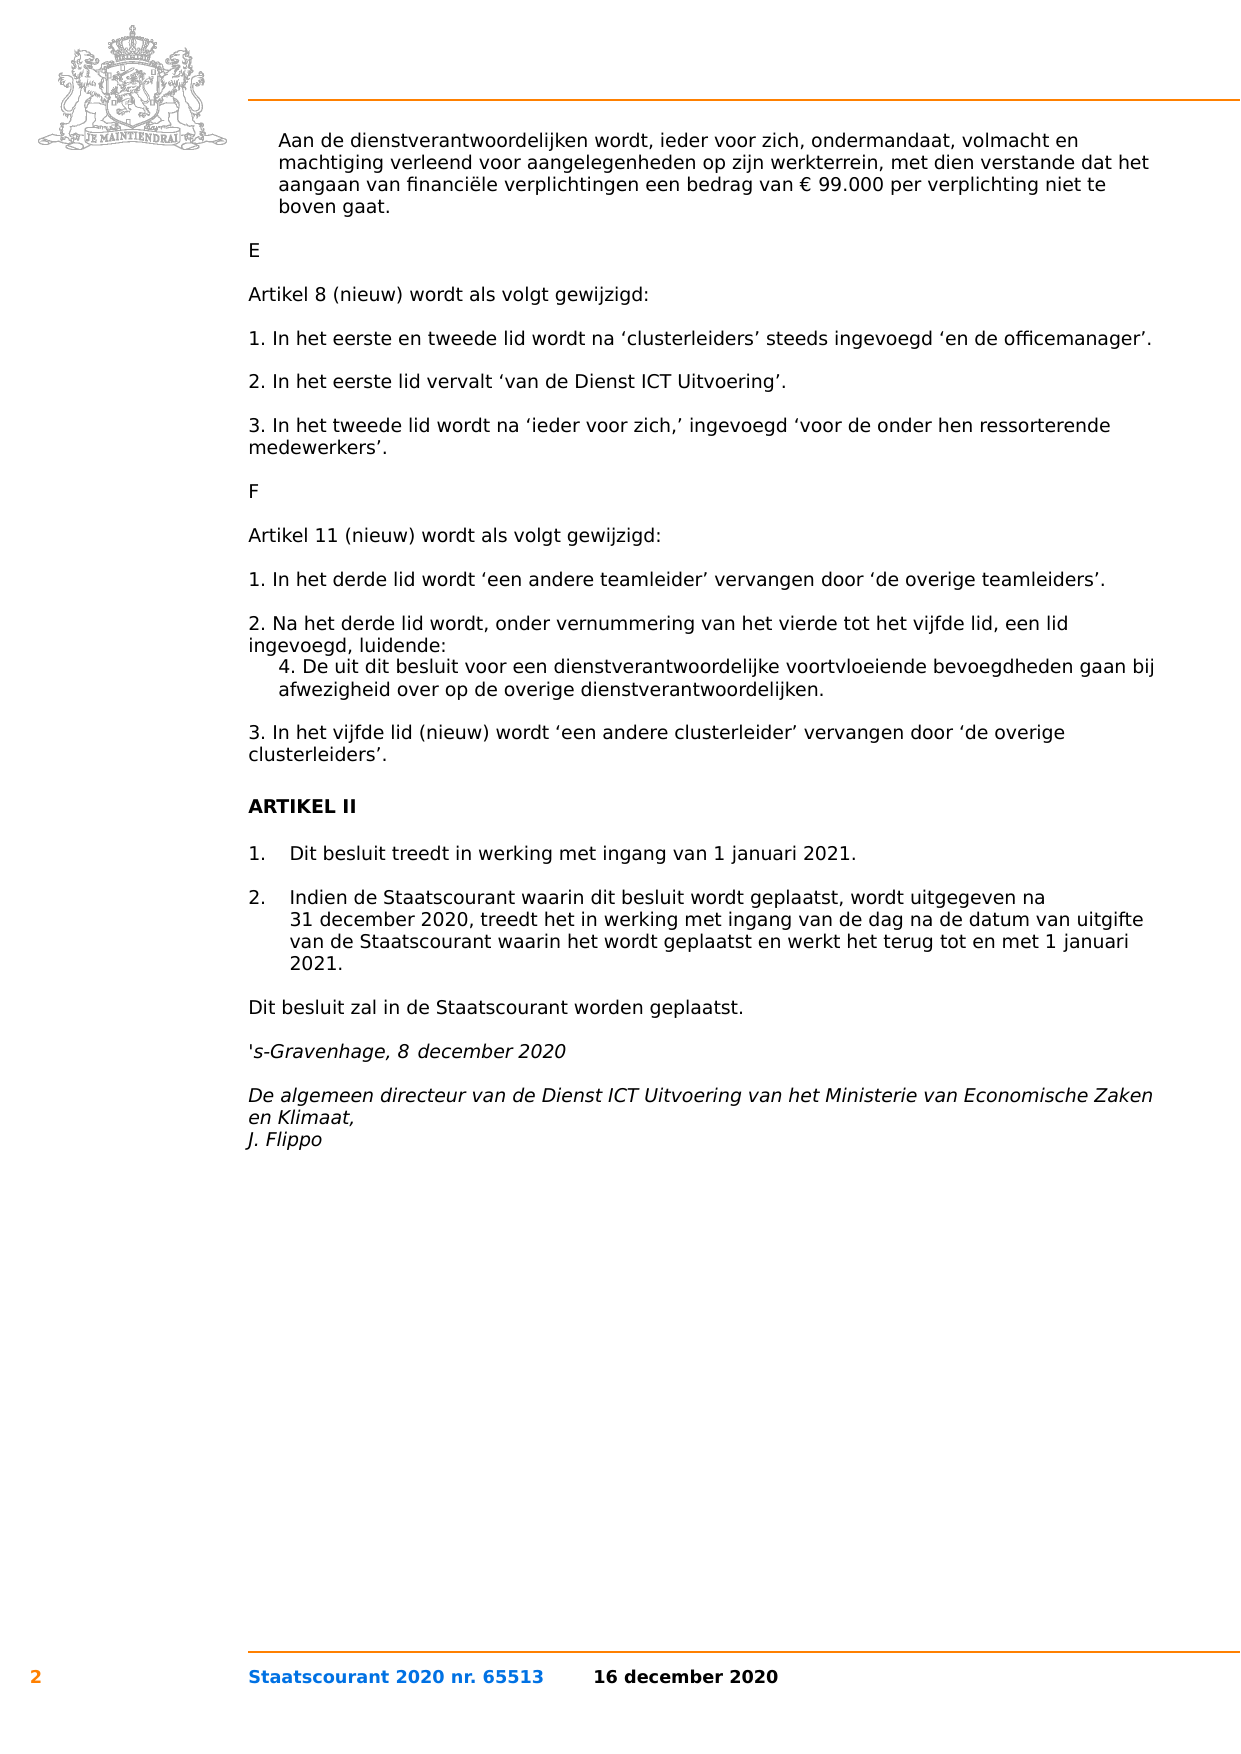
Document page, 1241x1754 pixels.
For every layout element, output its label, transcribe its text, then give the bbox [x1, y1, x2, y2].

text Artikel 8 (nieuw) wordt als volgt gewijzigd: [248, 283, 1163, 306]
subtitle ARTIKEL II [248, 796, 1163, 818]
text 's-Gravenhage, 8 december 2020 [248, 1041, 1163, 1063]
text Artikel 11 (nieuw) wordt als volgt gewijzigd: [248, 525, 1163, 547]
text 1. In het eerste en tweede lid wordt na ‘clusterleiders’ steeds ingevoegd ‘en de officemanager’. [248, 327, 1163, 349]
text De algemeen directeur van de Dienst ICT Uitvoering van het Ministerie van Economische Zaken en Klimaat, J. Flippo [248, 1084, 1163, 1151]
text Dit besluit zal in de Staatscourant worden geplaatst. [248, 997, 1163, 1019]
text 1. Dit besluit treedt in werking met ingang van 1 januari 2021. [248, 843, 1163, 865]
text 2. Na het derde lid wordt, onder vernummering van het vierde tot het vijfde lid, een lid ingevoegd, luidende: [248, 612, 1163, 656]
text 1. In het derde lid wordt ‘een andere teamleider’ vervangen door ‘de overige teamleiders’. [248, 569, 1163, 591]
text Aan de dienstverantwoordelijken wordt, ieder voor zich, ondermandaat, volmacht en machtiging verleend voor aangelegenheden op zijn werkterrein, met dien verstande dat het aangaan van financiële verplichtingen een bedrag van € 99.000 per verplichting niet te boven gaat. [278, 130, 1163, 218]
text 2. In het eerste lid vervalt ‘van de Dienst ICT Uitvoering’. [248, 371, 1163, 393]
text E [248, 240, 1163, 262]
text 2. Indien de Staatscourant waarin dit besluit wordt geplaatst, wordt uitgegeven na 31 december 2020, treedt het in werking met ingang van de dag na de datum van uitgifte van de Staatscourant waarin het wordt geplaatst en werkt het terug tot en met 1 januari 2021. [248, 887, 1163, 975]
text 3. In het vijfde lid (nieuw) wordt ‘een andere clusterleider’ vervangen door ‘de overige clusterleiders’. [248, 722, 1163, 766]
picture [38, 25, 227, 150]
text 3. In het tweede lid wordt na ‘ieder voor zich,’ ingevoegd ‘voor de onder hen ressorterende medewerkers’. [248, 415, 1163, 459]
text F [248, 481, 1163, 503]
text 4. De uit dit besluit voor een dienstverantwoordelijke voortvloeiende bevoegdheden gaan bij afwezigheid over op de overige dienstverantwoordelijken. [278, 656, 1163, 700]
